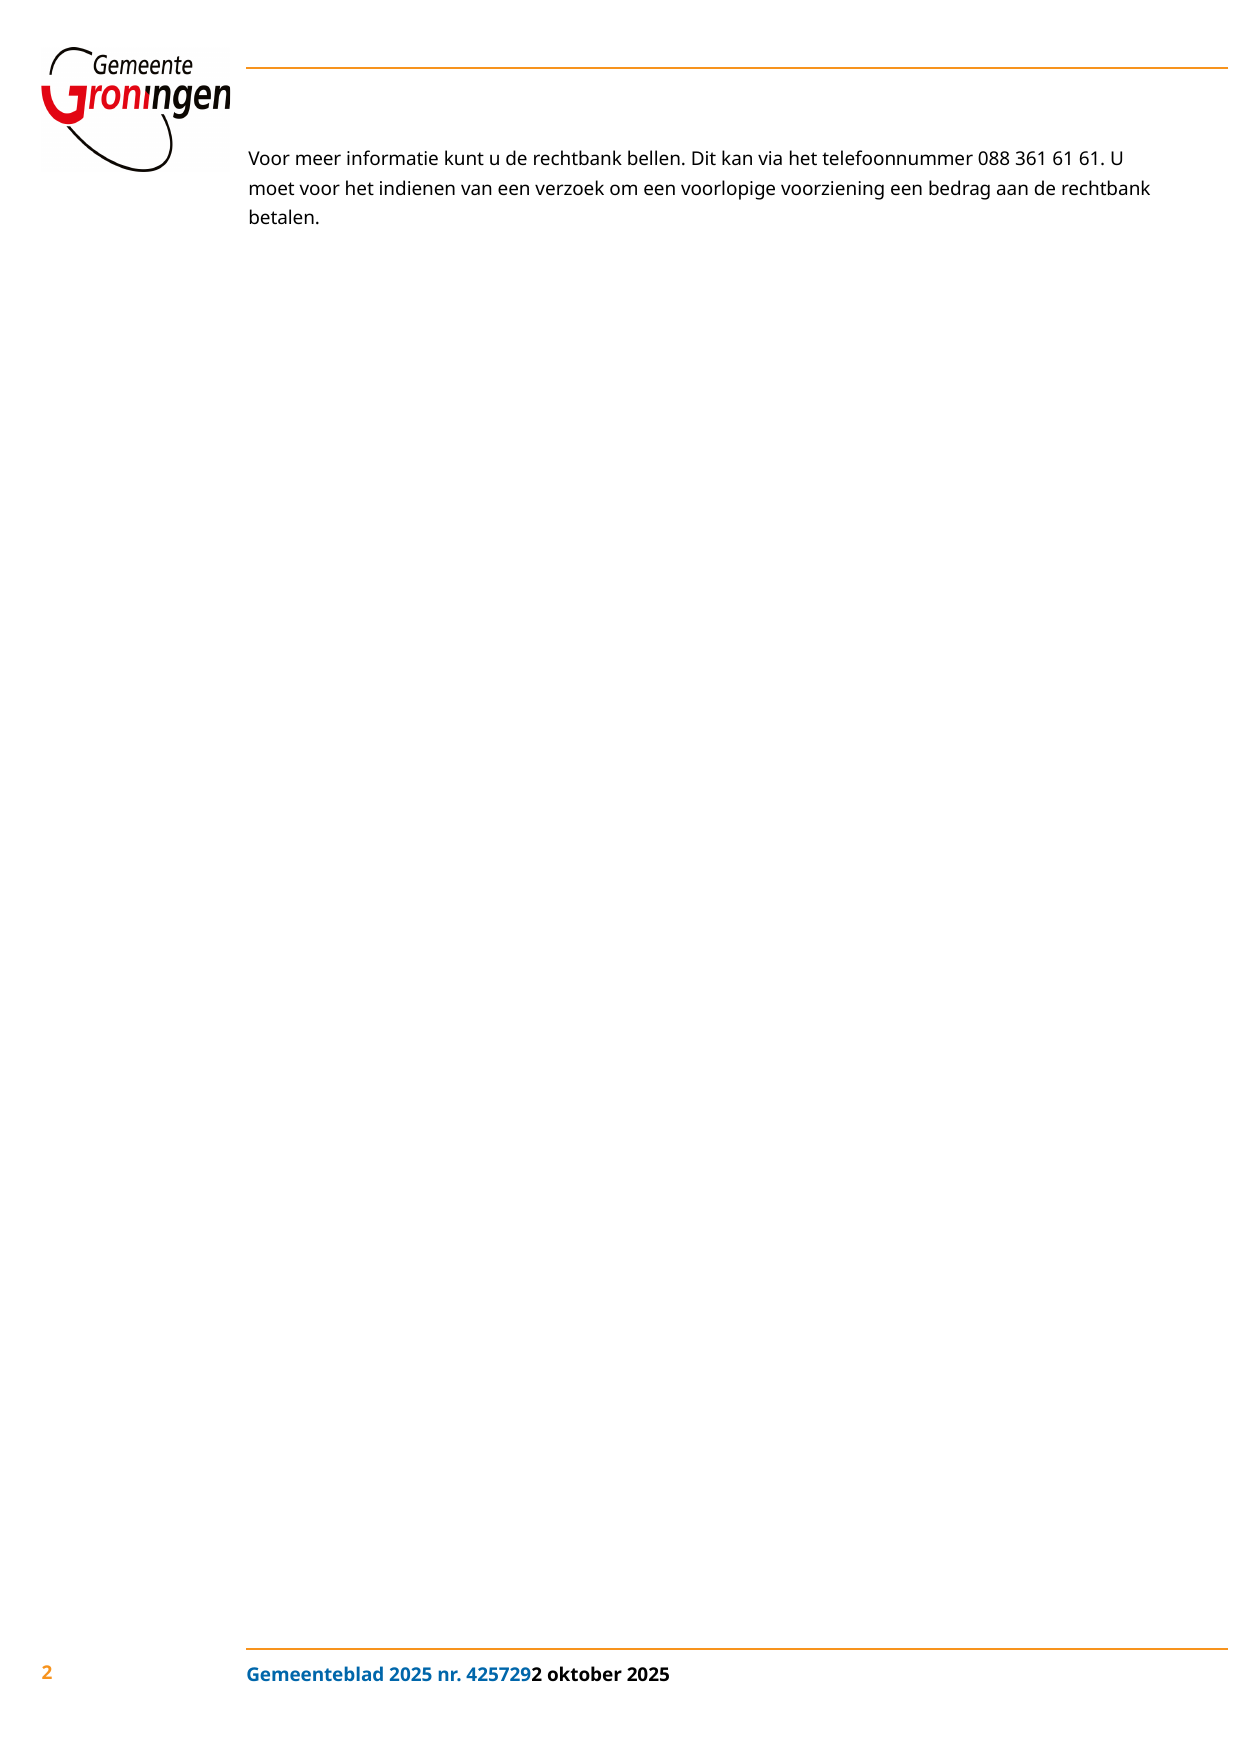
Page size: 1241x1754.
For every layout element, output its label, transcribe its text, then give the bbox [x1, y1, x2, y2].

text Voor meer informatie kunt u de rechtbank bellen. Dit kan via het telefoonnummer 088 361 61 61. U moet voor het indienen van een verzoek om een voorlopige voorziening een bedrag aan de rechtbank betalen. [248, 145, 1152, 230]
picture [41, 47, 231, 172]
